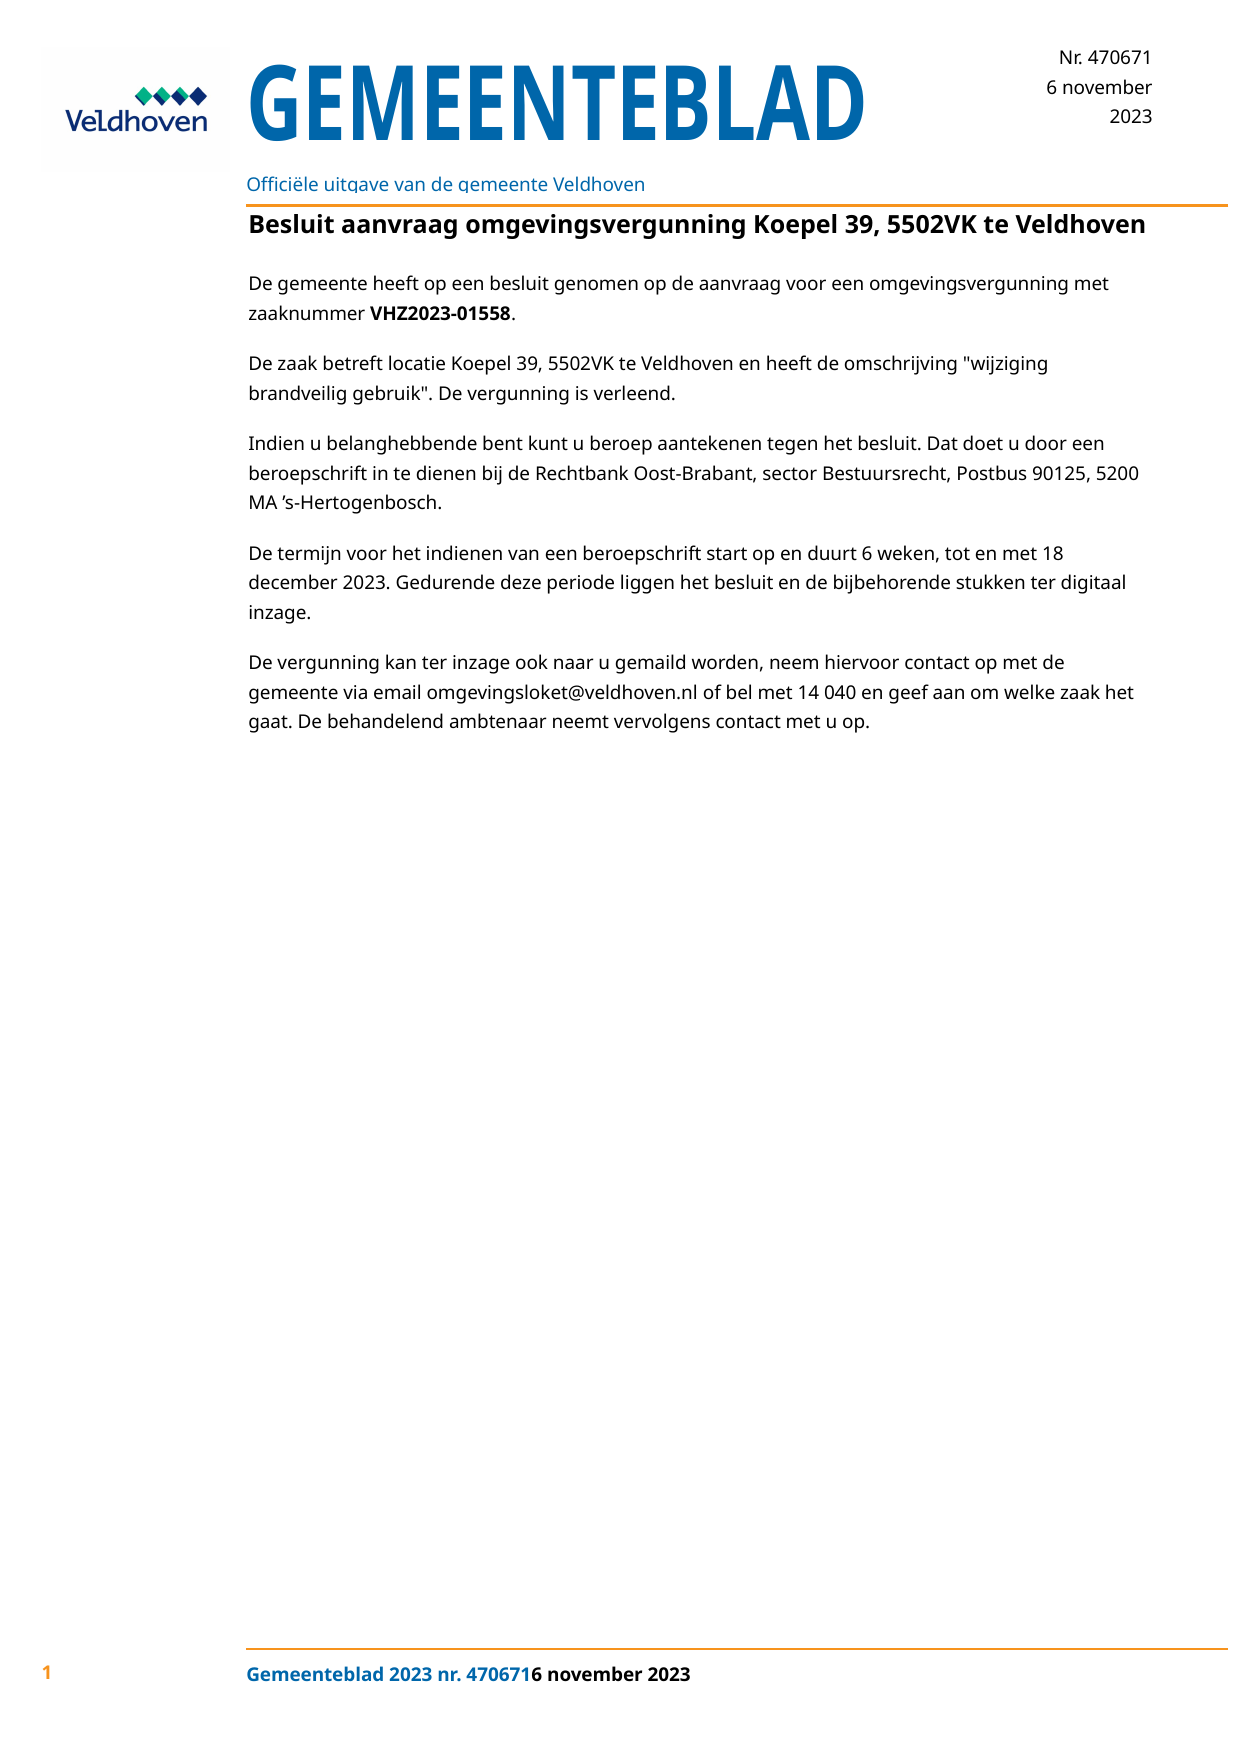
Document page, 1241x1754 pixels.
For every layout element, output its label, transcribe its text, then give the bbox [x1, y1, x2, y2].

text De gemeente heeft op een besluit genomen op de aanvraag voor een omgevingsvergunning met zaaknummer VHZ2023-01558. [248, 270, 1152, 326]
text De zaak betreft locatie Koepel 39, 5502VK te Veldhoven en heeft de omschrijving "wijziging brandveilig gebruik". De vergunning is verleend. [248, 350, 1152, 406]
text Indien u belanghebbende bent kunt u beroep aantekenen tegen het besluit. Dat doet u door een beroepschrift in te dienen bij de Rechtbank Oost-Brabant, sector Bestuursrecht, Postbus 90125, 5200 MA ’s-Hertogenbosch. [248, 430, 1152, 515]
text De termijn voor het indienen van een beroepschrift start op en duurt 6 weken, tot en met 18 december 2023. Gedurende deze periode liggen het besluit en de bijbehorende stukken ter digitaal inzage. [248, 540, 1152, 625]
picture [41, 47, 231, 172]
text De vergunning kan ter inzage ook naar u gemaild worden, neem hiervoor contact op met de gemeente via email omgevingsloket@veldhoven.nl of bel met 14 040 en geef aan om welke zaak het gaat. De behandelend ambtenaar neemt vervolgens contact met u op. [248, 649, 1152, 734]
text Besluit aanvraag omgevingsvergunning Koepel 39, 5502VK te Veldhoven [248, 207, 1152, 241]
